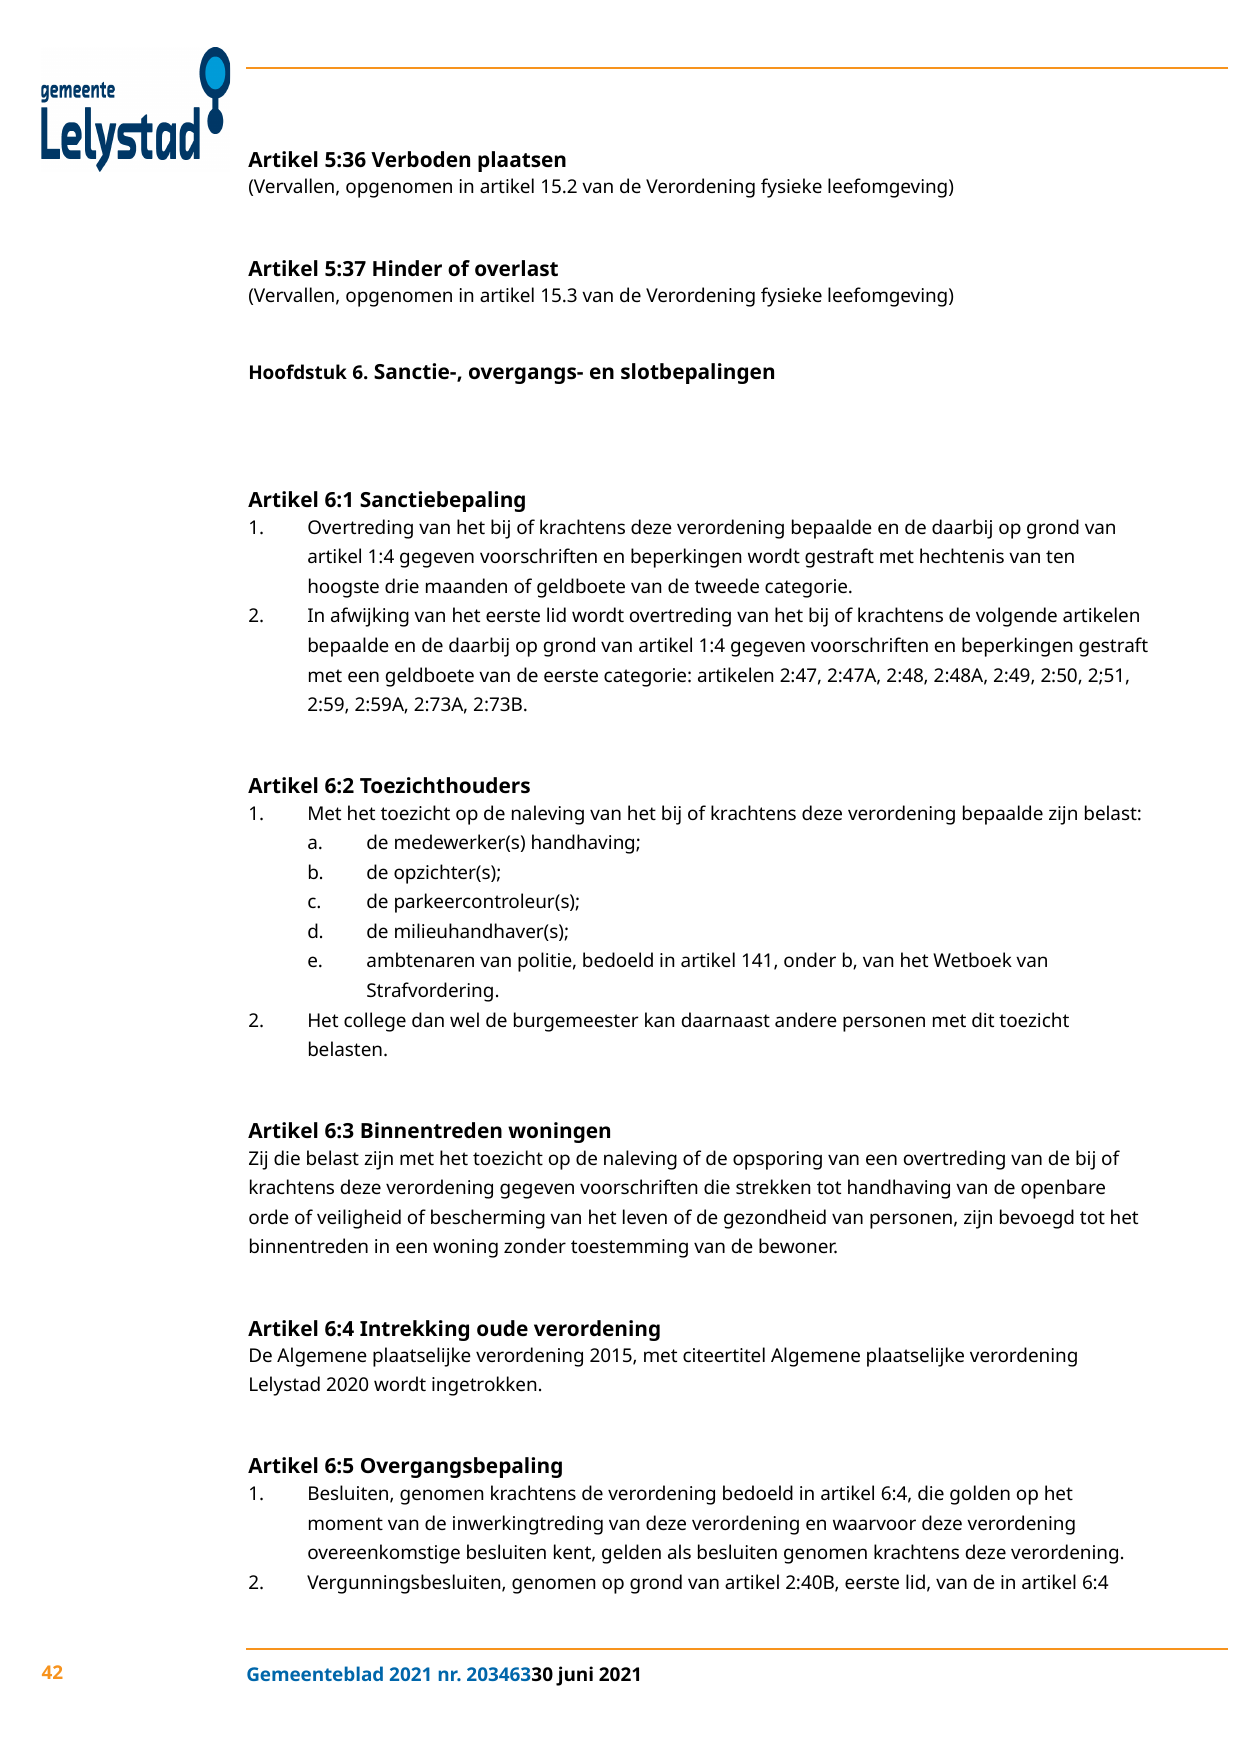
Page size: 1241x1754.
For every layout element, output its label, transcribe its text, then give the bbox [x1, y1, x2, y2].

list de opzichter(s); [307, 859, 1152, 885]
text Artikel 6:2 Toezichthouders [248, 771, 1152, 800]
list de parkeercontroleur(s); [307, 888, 1152, 914]
list Vergunningsbesluiten, genomen op grond van artikel 2:40B, eerste lid, van de in artikel 6:4 [248, 1569, 1152, 1594]
text De Algemene plaatselijke verordening 2015, met citeertitel Algemene plaatselijke verordening Lelystad 2020 wordt ingetrokken. [248, 1342, 1152, 1397]
list In afwijking van het eerste lid wordt overtreding van het bij of krachtens de volgende artikelen bepaalde en de daarbij op grond van artikel 1:4 gegeven voorschriften en beperkingen gestraft met een geldboete van de eerste categorie: artikelen 2:47, 2:47A, 2:48, 2:48A, 2:49, 2:50, 2;51, 2:59, 2:59A, 2:73A, 2:73B. [248, 603, 1152, 717]
text Artikel 6:3 Binnentreden woningen [248, 1116, 1152, 1145]
list de milieuhandhaver(s); [307, 918, 1152, 944]
text Zij die belast zijn met het toezicht op de naleving of de opsporing van een overtreding van de bij of krachtens deze verordening gegeven voorschriften die strekken tot handhaving van de openbare orde of veiligheid of bescherming van het leven of de gezondheid van personen, zijn bevoegd tot het binnentreden in een woning zonder toestemming van de bewoner. [248, 1145, 1152, 1259]
list Het college dan wel de burgemeester kan daarnaast andere personen met dit toezicht belasten. [248, 1007, 1152, 1062]
list de medewerker(s) handhaving; [307, 829, 1152, 855]
text Artikel 5:37 Hinder of overlast [248, 254, 1152, 282]
list ambtenaren van politie, bedoeld in artikel 141, onder b, van het Wetboek van Strafvordering. [307, 948, 1152, 1003]
list Besluiten, genomen krachtens de verordening bedoeld in artikel 6:4, die golden op het moment van de inwerkingtreding van deze verordening en waarvoor deze verordening overeenkomstige besluiten kent, gelden als besluiten genomen krachtens deze verordening. [248, 1480, 1152, 1565]
text Artikel 6:1 Sanctiebepaling [248, 485, 1152, 514]
text Artikel 6:4 Intrekking oude verordening [248, 1314, 1152, 1342]
list Overtreding van het bij of krachtens deze verordening bepaalde en de daarbij op grond van artikel 1:4 gegeven voorschriften en beperkingen wordt gestraft met hechtenis van ten hoogste drie maanden of geldboete van de tweede categorie. [248, 514, 1152, 599]
text Hoofdstuk 6. Sanctie-, overgangs- en slotbepalingen [248, 357, 1152, 386]
text (Vervallen, opgenomen in artikel 15.3 van de Verordening fysieke leefomgeving) [248, 282, 1152, 308]
list Met het toezicht op de naleving van het bij of krachtens deze verordening bepaalde zijn belast: [248, 800, 1152, 826]
text Artikel 5:36 Verboden plaatsen [248, 145, 1152, 174]
picture [41, 47, 231, 172]
text (Vervallen, opgenomen in artikel 15.2 van de Verordening fysieke leefomgeving) [248, 174, 1152, 199]
text Artikel 6:5 Overgangsbepaling [248, 1452, 1152, 1480]
